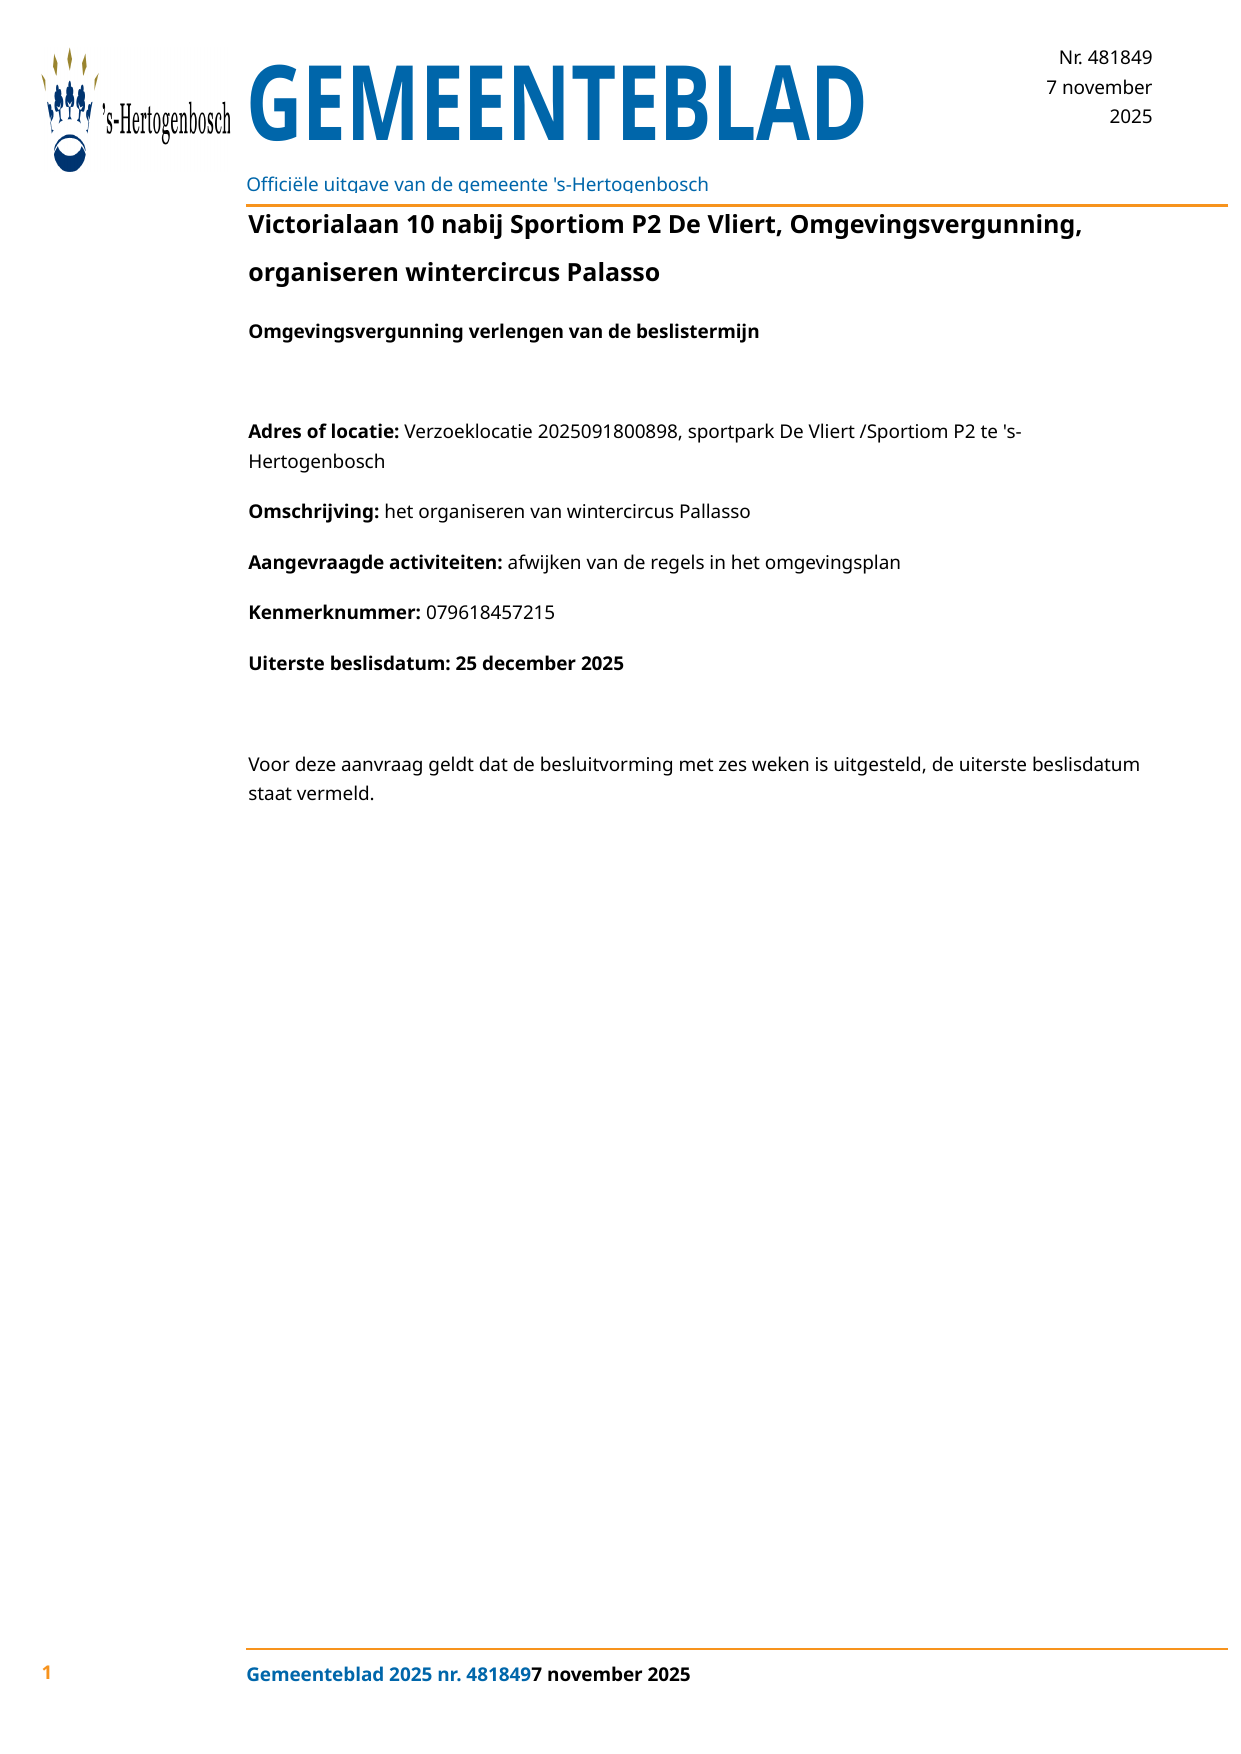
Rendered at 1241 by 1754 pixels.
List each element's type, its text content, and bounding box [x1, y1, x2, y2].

text Uiterste beslisdatum: 25 december 2025 [248, 650, 1152, 676]
text Omschrijving: het organiseren van wintercircus Pallasso [248, 499, 1152, 524]
text Adres of locatie: Verzoeklocatie 2025091800898, sportpark De Vliert /Sportiom P2 te 's-Hertogenbosch [248, 419, 1152, 474]
picture [41, 47, 231, 172]
text Voor deze aanvraag geldt dat de besluitvorming met zes weken is uitgesteld, de uiterste beslisdatum staat vermeld. [248, 751, 1152, 806]
text Aangevraagde activiteiten: afwijken van de regels in het omgevingsplan [248, 549, 1152, 575]
text Omgevingsvergunning verlengen van de beslistermijn [248, 318, 1152, 344]
text Victorialaan 10 nabij Sportiom P2 De Vliert, Omgevingsvergunning, organiseren wintercircus Palasso [248, 207, 1152, 288]
text Kenmerknummer: 079618457215 [248, 599, 1152, 625]
